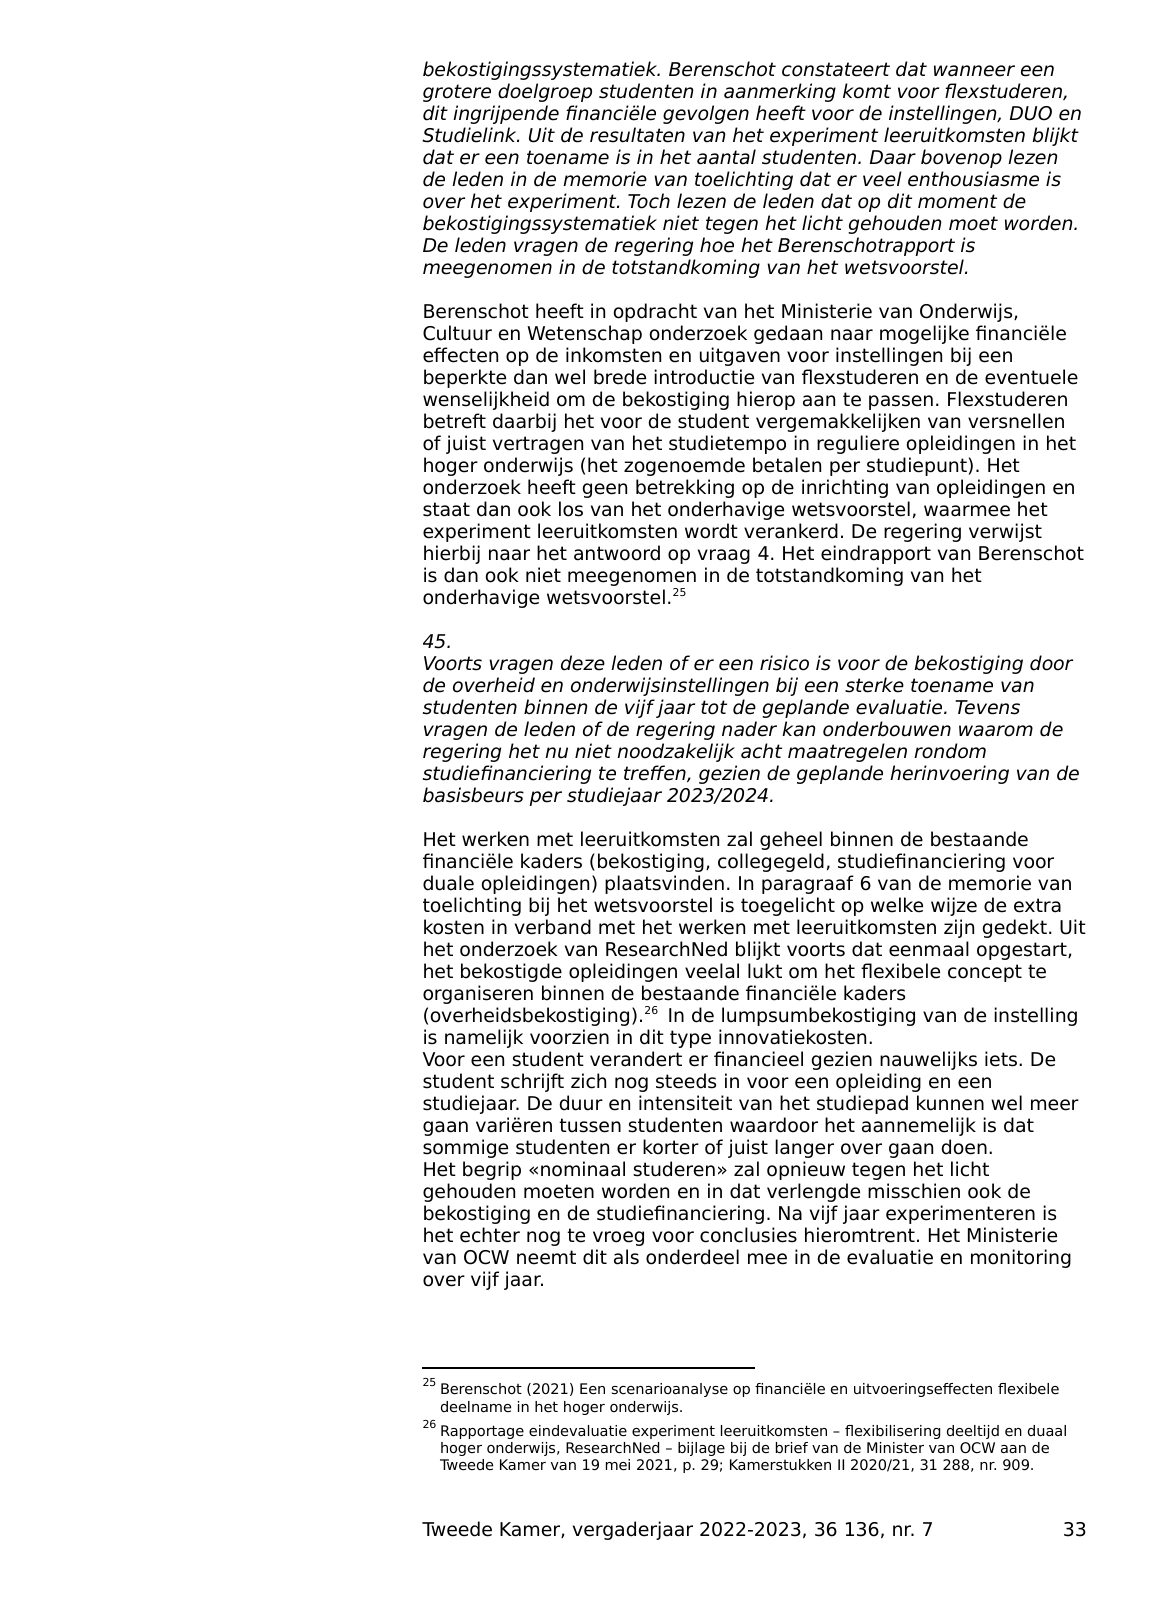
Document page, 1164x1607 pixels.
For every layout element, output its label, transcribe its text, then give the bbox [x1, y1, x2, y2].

text 45. [422, 631, 1087, 653]
text Voor een student verandert er financieel gezien nauwelijks iets. De student schrijft zich nog steeds in voor een opleiding en een studiejaar. De duur en intensiteit van het studiepad kunnen wel meer gaan variëren tussen studenten waardoor het aannemelijk is dat sommige studenten er korter of juist langer over gaan doen. [422, 1049, 1087, 1159]
text bekostigingssystematiek. Berenschot constateert dat wanneer een grotere doelgroep studenten in aanmerking komt voor flexstuderen, dit ingrijpende financiële gevolgen heeft voor de instellingen, DUO en Studielink. Uit de resultaten van het experiment leeruitkomsten blijkt dat er een toename is in het aantal studenten. Daar bovenop lezen de leden in de memorie van toelichting dat er veel enthousiasme is over het experiment. Toch lezen de leden dat op dit moment de bekostigingssystematiek niet tegen het licht gehouden moet worden. De leden vragen de regering hoe het Berenschotrapport is meegenomen in de totstandkoming van het wetsvoorstel. [422, 59, 1087, 279]
text Het werken met leeruitkomsten zal geheel binnen de bestaande financiële kaders (bekostiging, collegegeld, studiefinanciering voor duale opleidingen) plaatsvinden. In paragraaf 6 van de memorie van toelichting bij het wetsvoorstel is toegelicht op welke wijze de extra kosten in verband met het werken met leeruitkomsten zijn gedekt. Uit het onderzoek van ResearchNed blijkt voorts dat eenmaal opgestart, het bekostigde opleidingen veelal lukt om het flexibele concept te organiseren binnen de bestaande financiële kaders (overheidsbekostiging). In de lumpsumbekostiging van de instelling is namelijk voorzien in dit type innovatiekosten. [422, 829, 1087, 1049]
text Berenschot (2021) Een scenarioanalyse op financiële en uitvoeringseffecten flexibele deelname in het hoger onderwijs. [422, 1377, 1087, 1416]
text Voorts vragen deze leden of er een risico is voor de bekostiging door de overheid en onderwijsinstellingen bij een sterke toename van studenten binnen de vijf jaar tot de geplande evaluatie. Tevens vragen de leden of de regering nader kan onderbouwen waarom de regering het nu niet noodzakelijk acht maatregelen rondom studiefinanciering te treffen, gezien de geplande herinvoering van de basisbeurs per studiejaar 2023/2024. [422, 653, 1087, 807]
text Rapportage eindevaluatie experiment leeruitkomsten – flexibilisering deeltijd en duaal hoger onderwijs, ResearchNed – bijlage bij de brief van de Minister van OCW aan de Tweede Kamer van 19 mei 2021, p. 29; Kamerstukken II 2020/21, 31 288, nr. 909. [422, 1418, 1087, 1474]
text Het begrip «nominaal studeren» zal opnieuw tegen het licht gehouden moeten worden en in dat verlengde misschien ook de bekostiging en de studiefinanciering. Na vijf jaar experimenteren is het echter nog te vroeg voor conclusies hieromtrent. Het Ministerie van OCW neemt dit als onderdeel mee in de evaluatie en monitoring over vijf jaar. [422, 1159, 1087, 1291]
text Berenschot heeft in opdracht van het Ministerie van Onderwijs, Cultuur en Wetenschap onderzoek gedaan naar mogelijke financiële effecten op de inkomsten en uitgaven voor instellingen bij een beperkte dan wel brede introductie van flexstuderen en de eventuele wenselijkheid om de bekostiging hierop aan te passen. Flexstuderen betreft daarbij het voor de student vergemakkelijken van versnellen of juist vertragen van het studietempo in reguliere opleidingen in het hoger onderwijs (het zogenoemde betalen per studiepunt). Het onderzoek heeft geen betrekking op de inrichting van opleidingen en staat dan ook los van het onderhavige wetsvoorstel, waarmee het experiment leeruitkomsten wordt verankerd. De regering verwijst hierbij naar het antwoord op vraag 4. Het eindrapport van Berenschot is dan ook niet meegenomen in de totstandkoming van het onderhavige wetsvoorstel. [422, 301, 1087, 609]
